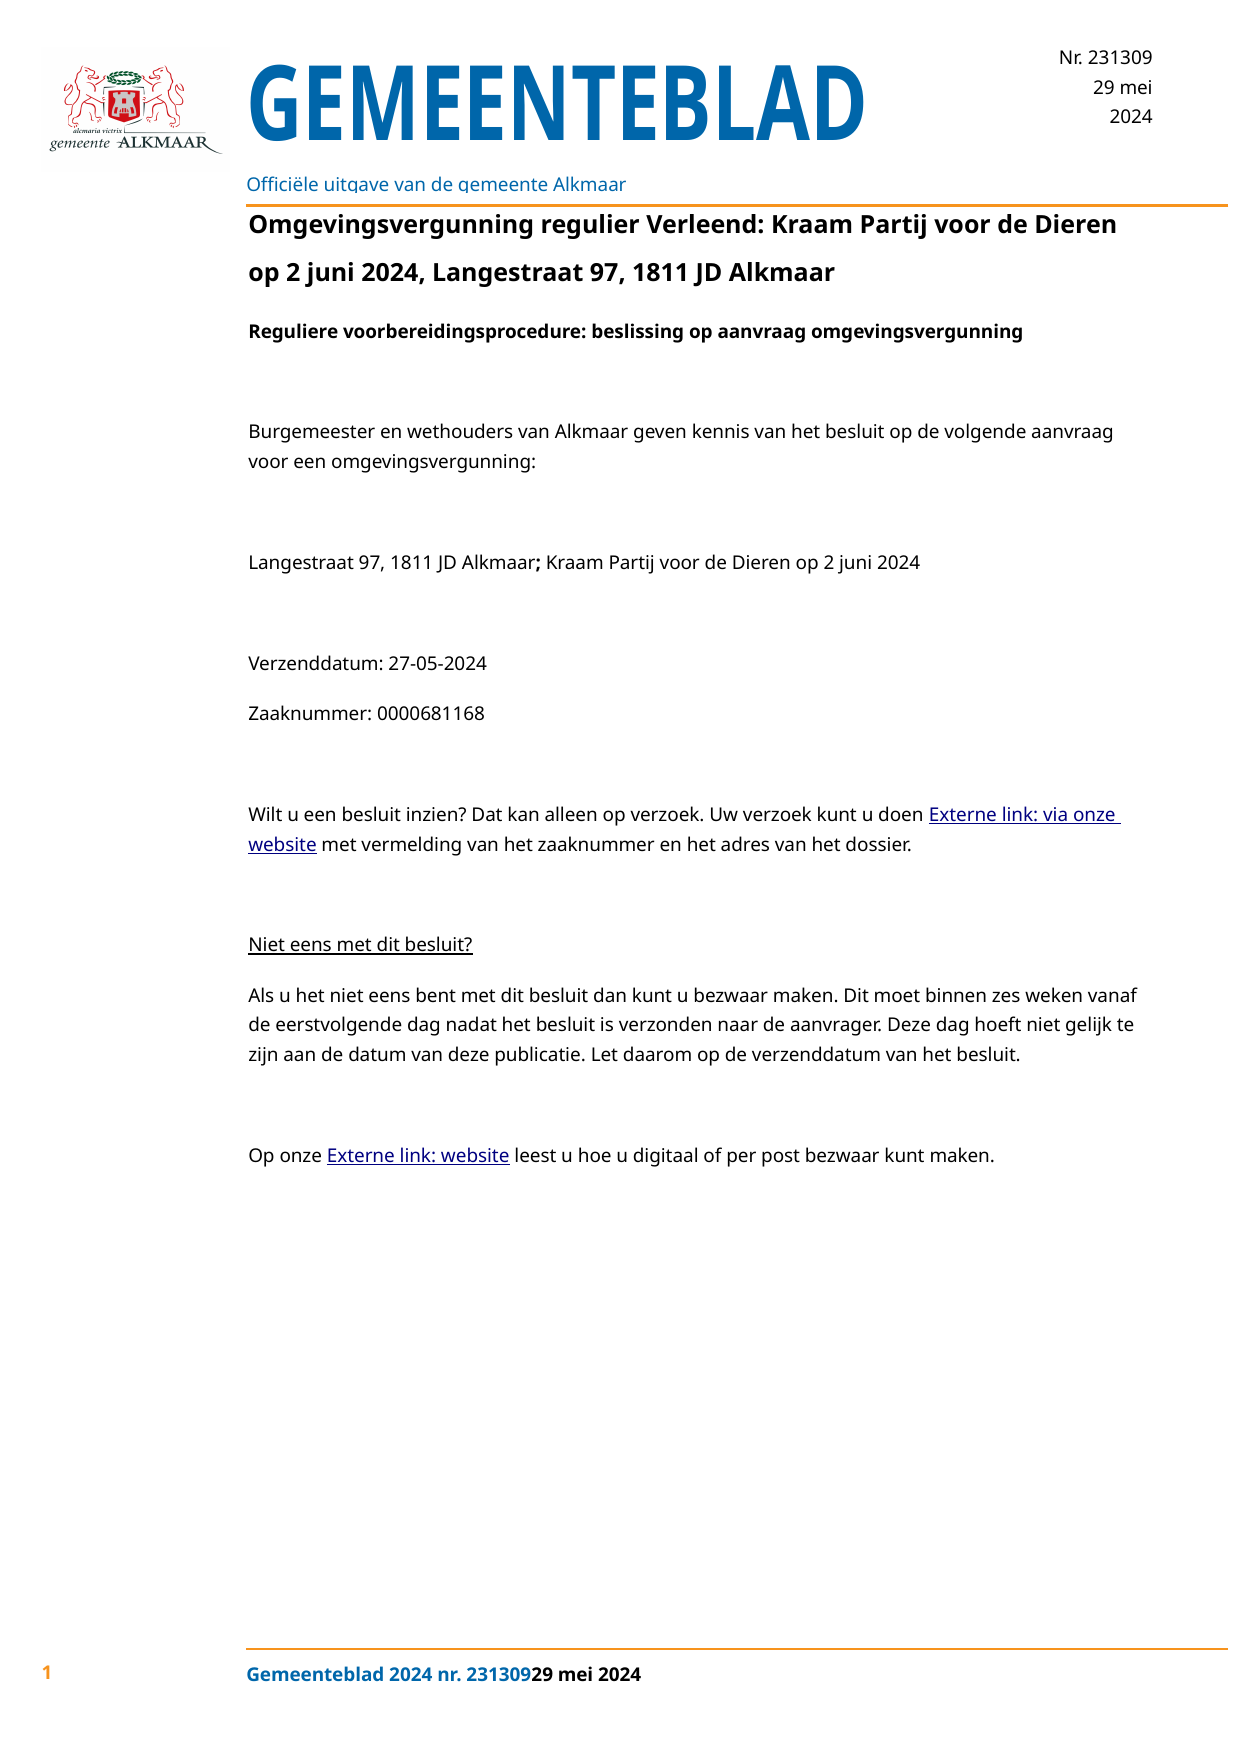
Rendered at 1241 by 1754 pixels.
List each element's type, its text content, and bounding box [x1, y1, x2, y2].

text Reguliere voorbereidingsprocedure: beslissing op aanvraag omgevingsvergunning [248, 318, 1152, 344]
text Verzenddatum: 27-05-2024 [248, 650, 1152, 676]
text Wilt u een besluit inzien? Dat kan alleen op verzoek. Uw verzoek kunt u doen Externe link: via onze website met vermelding van het zaaknummer en het adres van het dossier. [248, 801, 1152, 857]
picture [41, 47, 231, 172]
text Als u het niet eens bent met dit besluit dan kunt u bezwaar maken. Dit moet binnen zes weken vanaf de eerstvolgende dag nadat het besluit is verzonden naar de aanvrager. Deze dag hoeft niet gelijk te zijn aan de datum van deze publicatie. Let daarom op de verzenddatum van het besluit. [248, 982, 1152, 1067]
text Langestraat 97, 1811 JD Alkmaar; Kraam Partij voor de Dieren op 2 juni 2024 [248, 549, 1152, 575]
text Zaaknummer: 0000681168 [248, 700, 1152, 726]
text Niet eens met dit besluit? [248, 932, 1152, 957]
text Omgevingsvergunning regulier Verleend: Kraam Partij voor de Dieren op 2 juni 2024, Langestraat 97, 1811 JD Alkmaar [248, 207, 1152, 288]
text Op onze Externe link: website leest u hoe u digitaal of per post bezwaar kunt maken. [248, 1142, 1152, 1168]
text Burgemeester en wethouders van Alkmaar geven kennis van het besluit op de volgende aanvraag voor een omgevingsvergunning: [248, 419, 1152, 474]
